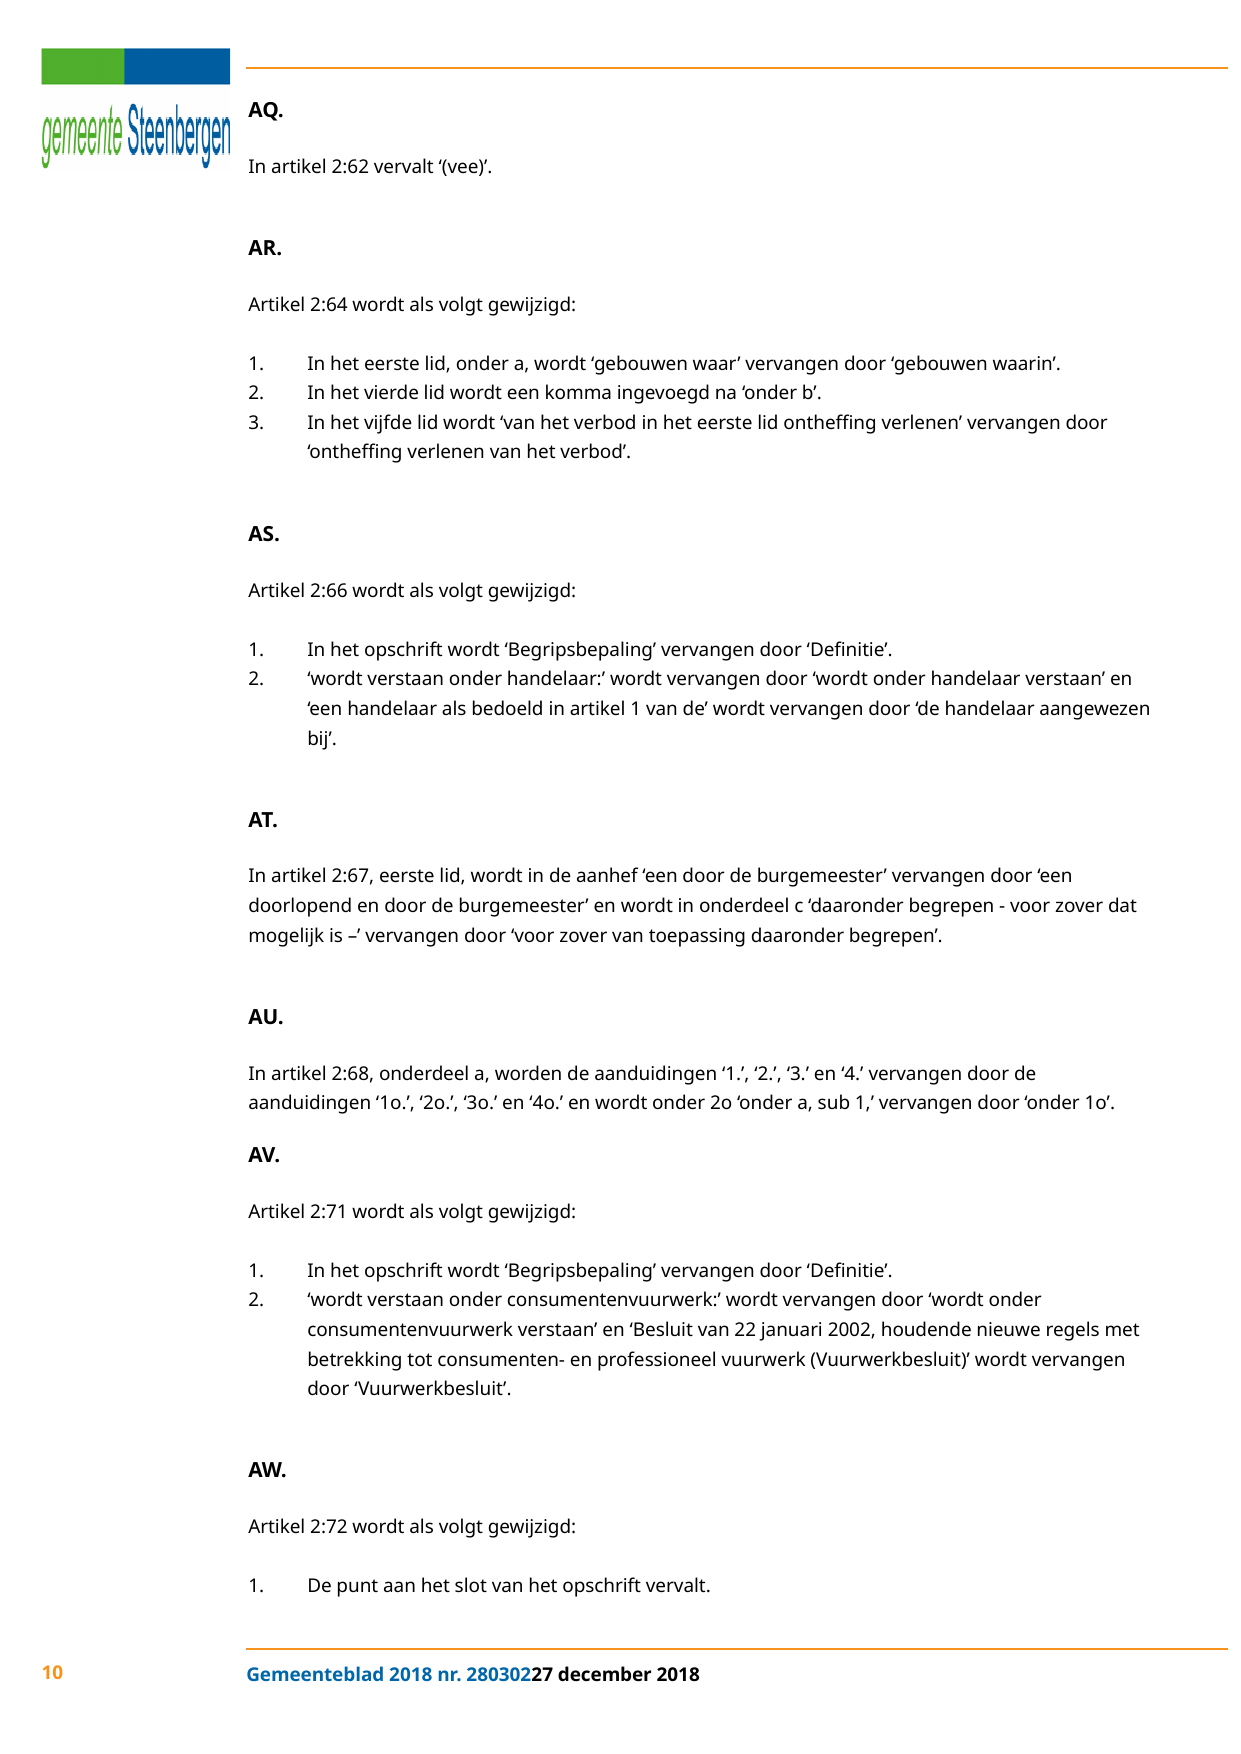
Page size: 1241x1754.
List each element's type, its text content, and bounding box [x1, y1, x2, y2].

list ‘wordt verstaan onder consumentenvuurwerk:’ wordt vervangen door ‘wordt onder consumentenvuurwerk verstaan’ en ‘Besluit van 22 januari 2002, houdende nieuwe regels met betrekking tot consumenten- en professioneel vuurwerk (Vuurwerkbesluit)’ wordt vervangen door ‘Vuurwerkbesluit’. [248, 1287, 1152, 1401]
list In het opschrift wordt ‘Begripsbepaling’ vervangen door ‘Definitie’. [248, 1257, 1152, 1283]
text Artikel 2:71 wordt als volgt gewijzigd: [248, 1198, 1152, 1224]
list ‘wordt verstaan onder handelaar:’ wordt vervangen door ‘wordt onder handelaar verstaan’ en ‘een handelaar als bedoeld in artikel 1 van de’ wordt vervangen door ‘de handelaar aangewezen bij’. [248, 666, 1152, 750]
list In het eerste lid, onder a, wordt ‘gebouwen waar’ vervangen door ‘gebouwen waarin’. [248, 350, 1152, 376]
text AT. [248, 805, 1152, 833]
text AQ. [248, 95, 1152, 123]
list In het vierde lid wordt een komma ingevoegd na ‘onder b’. [248, 379, 1152, 405]
text AV. [248, 1140, 1152, 1168]
text In artikel 2:62 vervalt ‘(vee)’. [248, 153, 1152, 178]
text Artikel 2:66 wordt als volgt gewijzigd: [248, 577, 1152, 602]
text In artikel 2:68, onderdeel a, worden de aanduidingen ‘1.’, ‘2.’, ‘3.’ en ‘4.’ vervangen door de aanduidingen ‘1o.’, ‘2o.’, ‘3o.’ en ‘4o.’ en wordt onder 2o ‘onder a, sub 1,’ vervangen door ‘onder 1o’. [248, 1060, 1152, 1115]
text Artikel 2:72 wordt als volgt gewijzigd: [248, 1513, 1152, 1539]
list In het opschrift wordt ‘Begripsbepaling’ vervangen door ‘Definitie’. [248, 636, 1152, 662]
picture [41, 47, 231, 172]
text Artikel 2:64 wordt als volgt gewijzigd: [248, 291, 1152, 317]
text AU. [248, 1002, 1152, 1030]
list In het vijfde lid wordt ‘van het verbod in het eerste lid ontheffing verlenen’ vervangen door ‘ontheffing verlenen van het verbod’. [248, 409, 1152, 464]
text AW. [248, 1455, 1152, 1484]
text AR. [248, 233, 1152, 261]
text In artikel 2:67, eerste lid, wordt in de aanhef ‘een door de burgemeester’ vervangen door ‘een doorlopend en door de burgemeester’ en wordt in onderdeel c ‘daaronder begrepen - voor zover dat mogelijk is –’ vervangen door ‘voor zover van toepassing daaronder begrepen’. [248, 863, 1152, 948]
list De punt aan het slot van het opschrift vervalt. [248, 1573, 1152, 1598]
text AS. [248, 519, 1152, 547]
